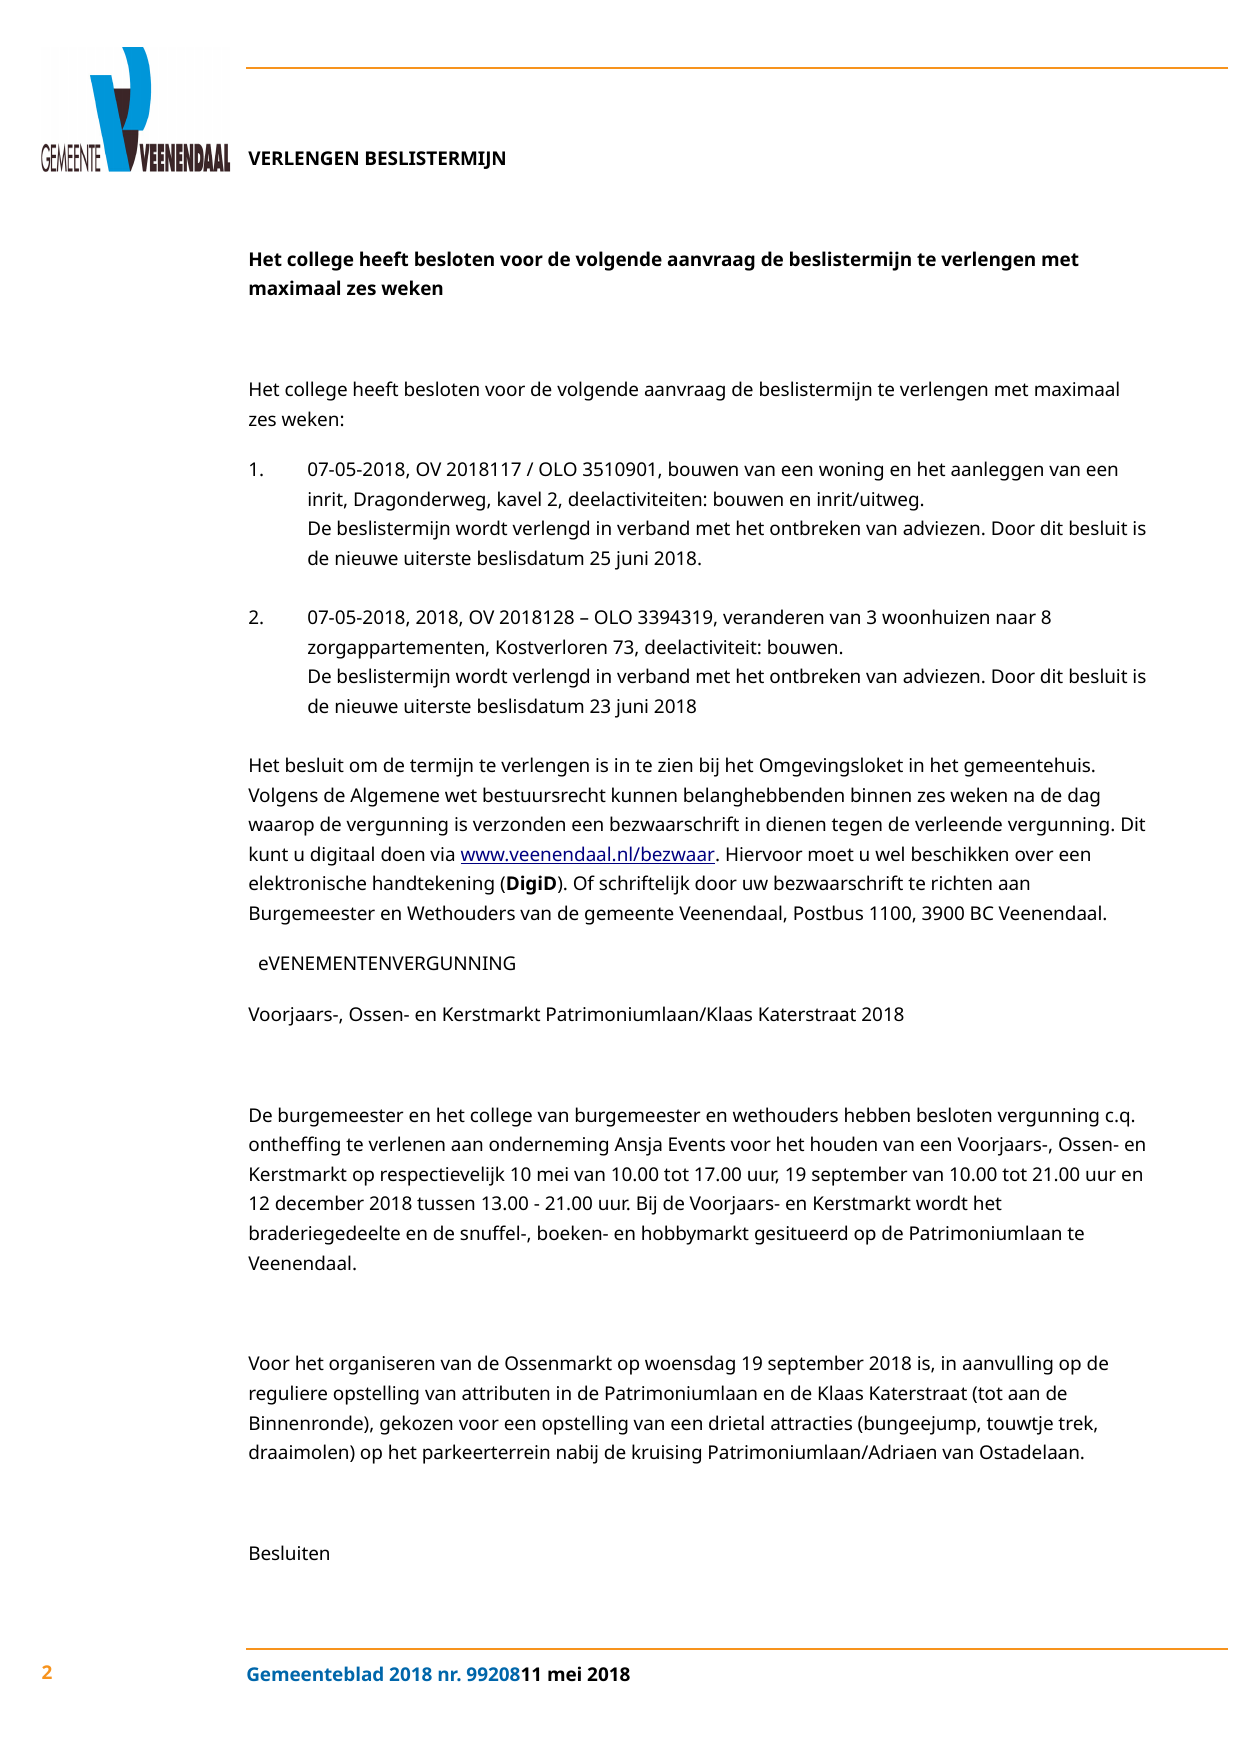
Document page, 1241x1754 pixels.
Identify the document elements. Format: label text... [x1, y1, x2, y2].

list De beslistermijn wordt verlengd in verband met het ontbreken van adviezen. Door dit besluit is de nieuwe uiterste beslisdatum 23 juni 2018 [248, 663, 1152, 719]
text Het besluit om de termijn te verlengen is in te zien bij het Omgevingsloket in het gemeentehuis. Volgens de Algemene wet bestuursrecht kunnen belanghebbenden binnen zes weken na de dag waarop de vergunning is verzonden een bezwaarschrift in dienen tegen de verleende vergunning. Dit kunt u digitaal doen via www.veenendaal.nl/bezwaar. Hiervoor moet u wel beschikken over een elektronische handtekening (DigiD). Of schriftelijk door uw bezwaarschrift te richten aan Burgemeester en Wethouders van de gemeente Veenendaal, Postbus 1100, 3900 BC Veenendaal. [248, 752, 1152, 926]
text Voor het organiseren van de Ossenmarkt op woensdag 19 september 2018 is, in aanvulling op de reguliere opstelling van attributen in de Patrimoniumlaan en de Klaas Katerstraat (tot aan de Binnenronde), gekozen voor een opstelling van een drietal attracties (bungeejump, touwtje trek, draaimolen) op het parkeerterrein nabij de kruising Patrimoniumlaan/Adriaen van Ostadelaan. [248, 1351, 1152, 1465]
picture [123, 47, 231, 172]
list De beslistermijn wordt verlengd in verband met het ontbreken van adviezen. Door dit besluit is de nieuwe uiterste beslisdatum 25 juni 2018. [248, 516, 1152, 571]
text Besluiten [248, 1540, 1152, 1566]
list 07-05-2018, OV 2018117 / OLO 3510901, bouwen van een woning en het aanleggen van een inrit, Dragonderweg, kavel 2, deelactiviteiten: bouwen en inrit/uitweg. [248, 456, 1152, 512]
list 07-05-2018, 2018, OV 2018128 – OLO 3394319, veranderen van 3 woonhuizen naar 8 zorgappartementen, Kostverloren 73, deelactiviteit: bouwen. [248, 604, 1152, 660]
text Het college heeft besloten voor de volgende aanvraag de beslistermijn te verlengen met maximaal zes weken [248, 246, 1152, 301]
text eVENEMENTENVERGUNNING [248, 951, 1152, 976]
text VERLENGEN BESLISTERMIJN [248, 145, 1152, 171]
text De burgemeester en het college van burgemeester en wethouders hebben besloten vergunning c.q. ontheffing te verlenen aan onderneming Ansja Events voor het houden van een Voorjaars-, Ossen- en Kerstmarkt op respectievelijk 10 mei van 10.00 tot 17.00 uur, 19 september van 10.00 tot 21.00 uur en 12 december 2018 tussen 13.00 - 21.00 uur. Bij de Voorjaars- en Kerstmarkt wordt het braderiegedeelte en de snuffel-, boeken- en hobbymarkt gesitueerd op de Patrimoniumlaan te Veenendaal. [248, 1102, 1152, 1276]
picture [41, 47, 130, 172]
text Voorjaars-, Ossen- en Kerstmarkt Patrimoniumlaan/Klaas Katerstraat 2018 [248, 1001, 1152, 1027]
text Het college heeft besloten voor de volgende aanvraag de beslistermijn te verlengen met maximaal zes weken: [248, 376, 1152, 432]
